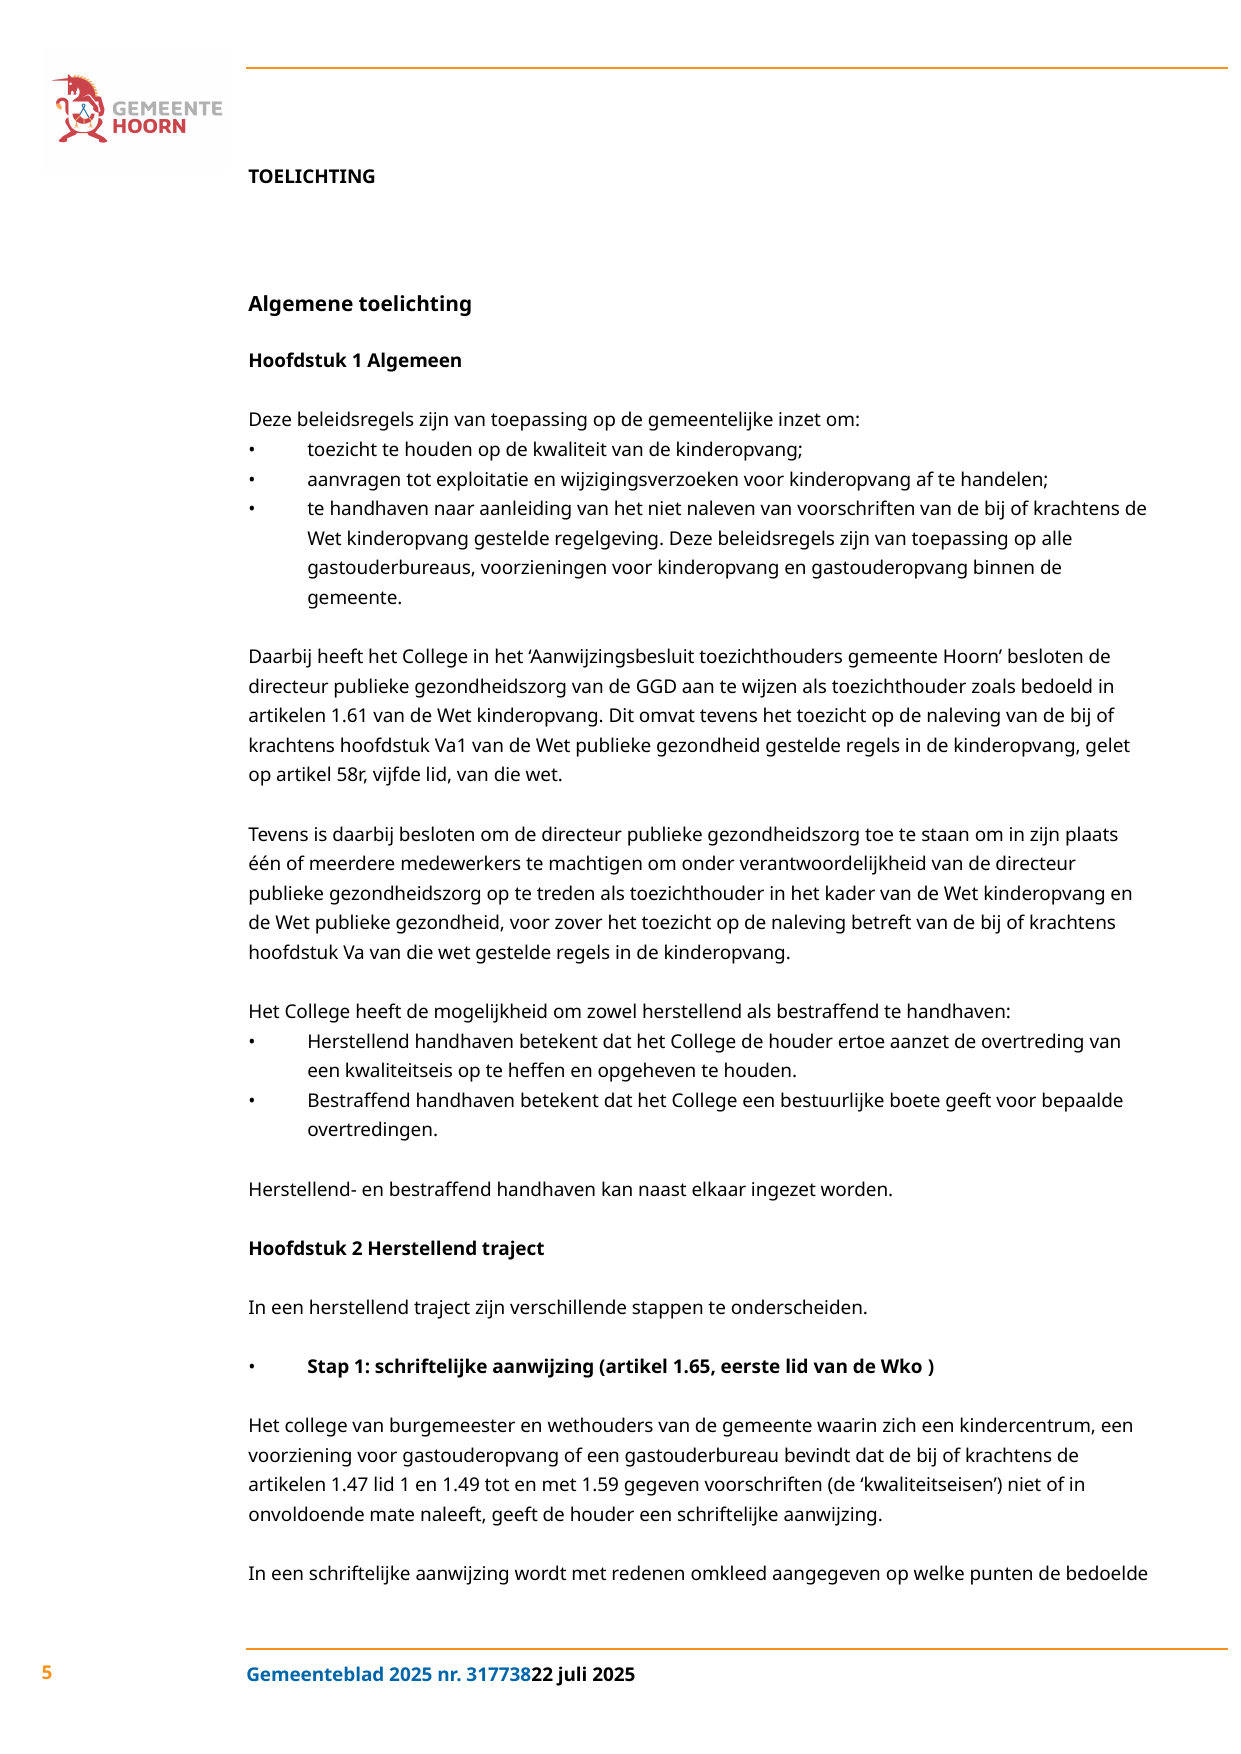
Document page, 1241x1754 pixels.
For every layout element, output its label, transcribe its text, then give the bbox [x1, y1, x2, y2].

list Herstellend handhaven betekent dat het College de houder ertoe aanzet de overtreding van een kwaliteitseis op te heffen en opgeheven te houden. [248, 1028, 1152, 1083]
text Algemene toelichting [248, 289, 1152, 318]
text TOELICHTING [248, 161, 1152, 190]
text In een herstellend traject zijn verschillende stappen te onderscheiden. [248, 1294, 1152, 1320]
text Hoofdstuk 1 Algemeen [248, 347, 1152, 373]
list te handhaven naar aanleiding van het niet naleven van voorschriften van de bij of krachtens de Wet kinderopvang gestelde regelgeving. Deze beleidsregels zijn van toepassing op alle gastouderbureaus, voorzieningen voor kinderopvang en gastouderopvang binnen de gemeente. [248, 495, 1152, 610]
list Stap 1: schriftelijke aanwijzing (artikel 1.65, eerste lid van de Wko ) [248, 1353, 1152, 1379]
text Hoofdstuk 2 Herstellend traject [248, 1235, 1152, 1261]
text Herstellend- en bestraffend handhaven kan naast elkaar ingezet worden. [248, 1176, 1152, 1201]
text Tevens is daarbij besloten om de directeur publieke gezondheidszorg toe te staan om in zijn plaats één of meerdere medewerkers te machtigen om onder verantwoordelijkheid van de directeur publieke gezondheidszorg op te treden als toezichthouder in het kader van de Wet kinderopvang en de Wet publieke gezondheid, voor zover het toezicht op de naleving betreft van de bij of krachtens hoofdstuk Va van die wet gestelde regels in de kinderopvang. [248, 821, 1152, 965]
text In een schriftelijke aanwijzing wordt met redenen omkleed aangegeven op welke punten de bedoelde [248, 1560, 1152, 1586]
text Het College heeft de mogelijkheid om zowel herstellend als bestraffend te handhaven: [248, 998, 1152, 1024]
list Bestraffend handhaven betekent dat het College een bestuurlijke boete geeft voor bepaalde overtredingen. [248, 1087, 1152, 1142]
list toezicht te houden op de kwaliteit van de kinderopvang; [248, 436, 1152, 462]
list aanvragen tot exploitatie en wijzigingsverzoeken voor kinderopvang af te handelen; [248, 466, 1152, 491]
picture [41, 47, 231, 172]
text Daarbij heeft het College in het ‘Aanwijzingsbesluit toezichthouders gemeente Hoorn’ besloten de directeur publieke gezondheidszorg van de GGD aan te wijzen als toezichthouder zoals bedoeld in artikelen 1.61 van de Wet kinderopvang. Dit omvat tevens het toezicht op de naleving van de bij of krachtens hoofdstuk Va1 van de Wet publieke gezondheid gestelde regels in de kinderopvang, gelet op artikel 58r, vijfde lid, van die wet. [248, 643, 1152, 787]
text Het college van burgemeester en wethouders van de gemeente waarin zich een kindercentrum, een voorziening voor gastouderopvang of een gastouderbureau bevindt dat de bij of krachtens de artikelen 1.47 lid 1 en 1.49 tot en met 1.59 gegeven voorschriften (de ‘kwaliteitseisen’) niet of in onvoldoende mate naleeft, geeft de houder een schriftelijke aanwijzing. [248, 1412, 1152, 1527]
text Deze beleidsregels zijn van toepassing op de gemeentelijke inzet om: [248, 407, 1152, 432]
